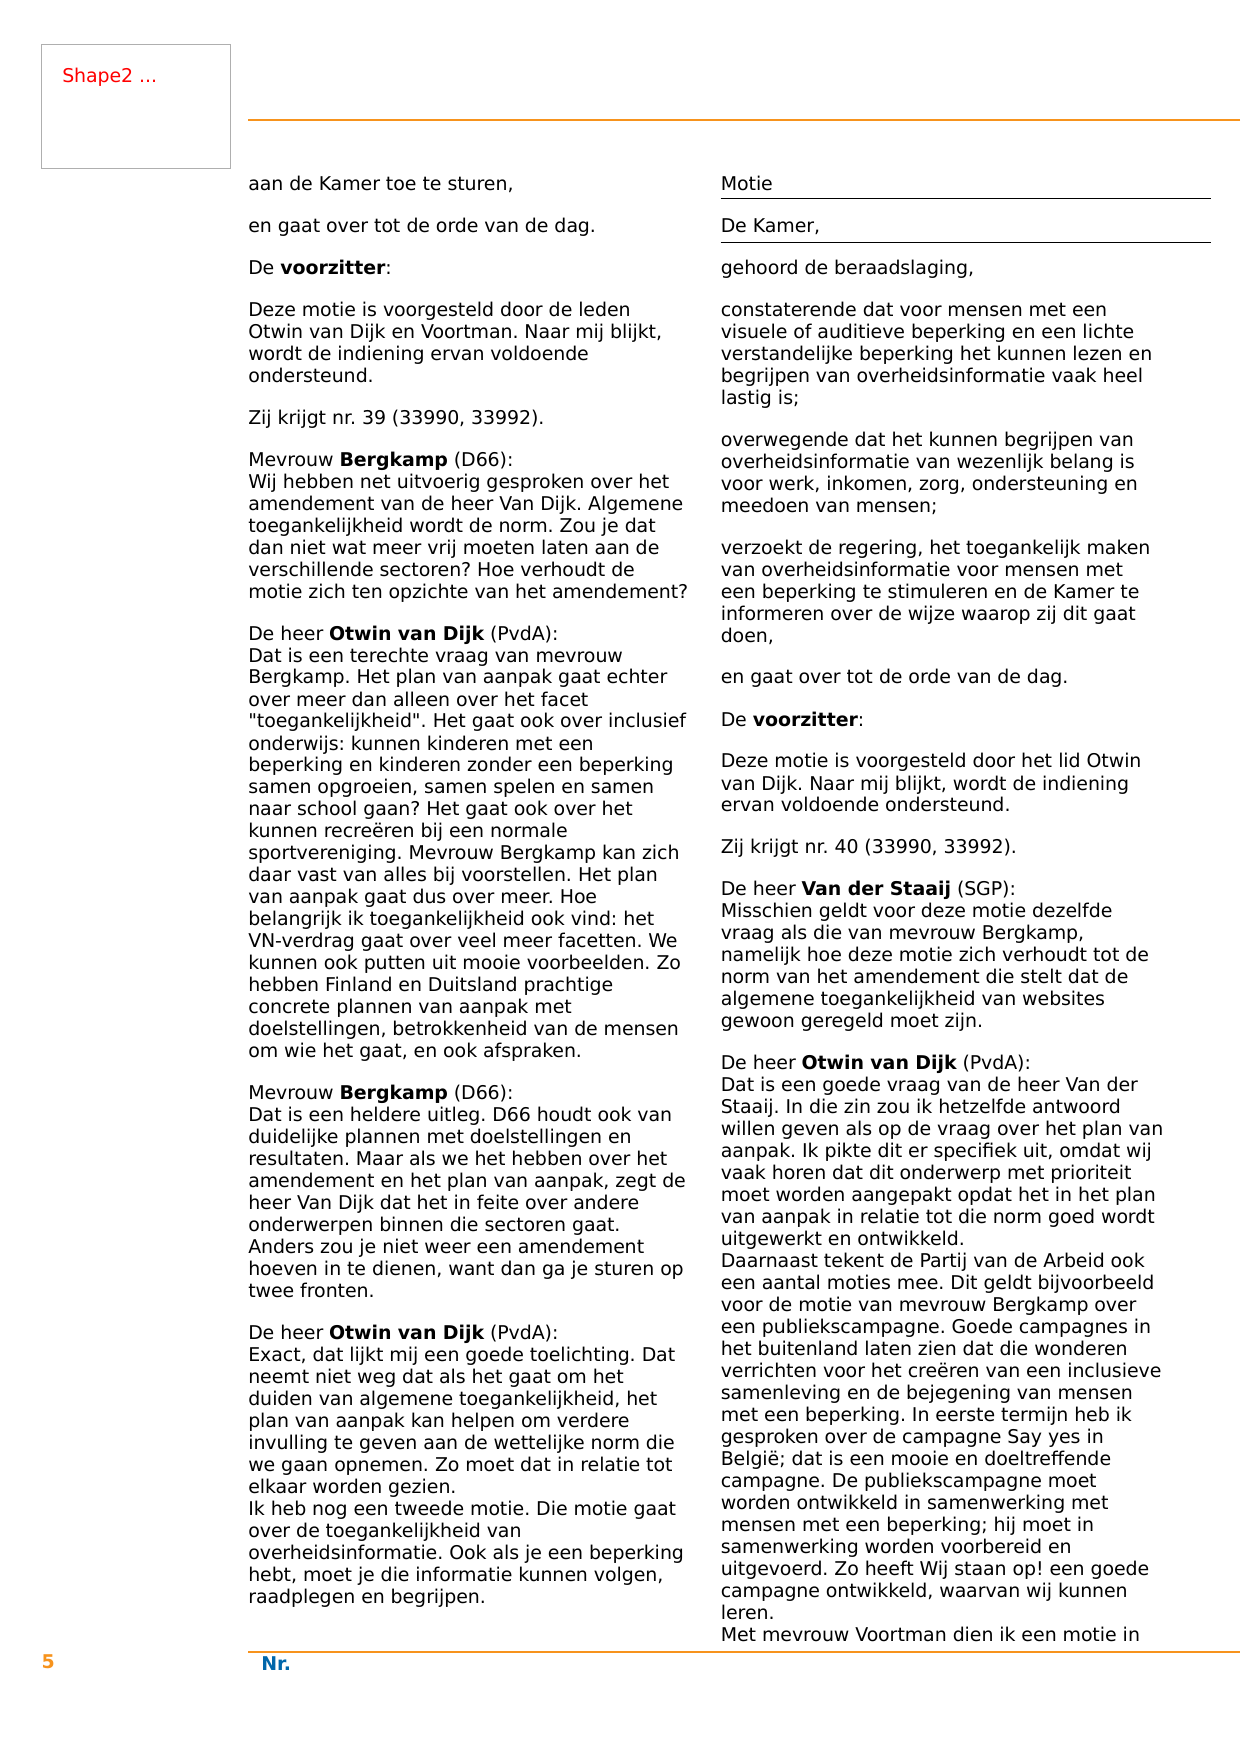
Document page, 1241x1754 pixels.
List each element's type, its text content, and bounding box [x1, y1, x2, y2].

text gehoord de beraadslaging, [721, 257, 1163, 279]
text constaterende dat voor mensen met een visuele of auditieve beperking en een lichte verstandelijke beperking het kunnen lezen en begrijpen van overheidsinformatie vaak heel lastig is; [721, 299, 1163, 409]
text en gaat over tot de orde van de dag. [248, 215, 691, 237]
text Misschien geldt voor deze motie dezelfde vraag als die van mevrouw Bergkamp, namelijk hoe deze motie zich verhoudt tot de norm van het amendement die stelt dat de algemene toegankelijkheid van websites gewoon geregeld moet zijn. [721, 900, 1163, 1032]
text en gaat over tot de orde van de dag. [721, 666, 1163, 688]
text Dat is een terechte vraag van mevrouw Bergkamp. Het plan van aanpak gaat echter over meer dan alleen over het facet "toegankelijkheid". Het gaat ook over inclusief onderwijs: kunnen kinderen met een beperking en kinderen zonder een beperking samen opgroeien, samen spelen en samen naar school gaan? Het gaat ook over het kunnen recreëren bij een normale sportvereniging. Mevrouw Bergkamp kan zich daar vast van alles bij voorstellen. Het plan van aanpak gaat dus over meer. Hoe belangrijk ik toegankelijkheid ook vind: het VN-verdrag gaat over veel meer facetten. We kunnen ook putten uit mooie voorbeelden. Zo hebben Finland en Duitsland prachtige concrete plannen van aanpak met doelstellingen, betrokkenheid van de mensen om wie het gaat, en ook afspraken. [248, 644, 691, 1062]
text Zij krijgt nr. 40 (33990, 33992). [721, 836, 1163, 858]
text Motie [721, 173, 1163, 195]
text Zij krijgt nr. 39 (33990, 33992). [248, 407, 691, 429]
text Wij hebben net uitvoerig gesproken over het amendement van de heer Van Dijk. Algemene toegankelijkheid wordt de norm. Zou je dat dan niet wat meer vrij moeten laten aan de verschillende sectoren? Hoe verhoudt de motie zich ten opzichte van het amendement? [248, 471, 691, 602]
text Exact, dat lijkt mij een goede toelichting. Dat neemt niet weg dat als het gaat om het duiden van algemene toegankelijkheid, het plan van aanpak kan helpen om verdere invulling te geven aan de wettelijke norm die we gaan opnemen. Zo moet dat in relatie tot elkaar worden gezien. [248, 1344, 691, 1498]
text Mevrouw Bergkamp (D66): [248, 449, 691, 471]
text De heer Otwin van Dijk (PvdA): [721, 1052, 1163, 1074]
text Dat is een heldere uitleg. D66 houdt ook van duidelijke plannen met doelstellingen en resultaten. Maar als we het hebben over het amendement en het plan van aanpak, zegt de heer Van Dijk dat het in feite over andere onderwerpen binnen die sectoren gaat. Anders zou je niet weer een amendement hoeven in te dienen, want dan ga je sturen op twee fronten. [248, 1104, 691, 1302]
text De heer Van der Staaij (SGP): [721, 878, 1163, 900]
text Dat is een goede vraag van de heer Van der Staaij. In die zin zou ik hetzelfde antwoord willen geven als op de vraag over het plan van aanpak. Ik pikte dit er specifiek uit, omdat wij vaak horen dat dit onderwerp met prioriteit moet worden aangepakt opdat het in het plan van aanpak in relatie tot die norm goed wordt uitgewerkt en ontwikkeld. [721, 1074, 1163, 1250]
text Ik heb nog een tweede motie. Die motie gaat over de toegankelijkheid van overheidsinformatie. Ook als je een beperking hebt, moet je die informatie kunnen volgen, raadplegen en begrijpen. [248, 1498, 691, 1608]
text De voorzitter: [721, 708, 1163, 730]
text overwegende dat het kunnen begrijpen van overheidsinformatie van wezenlijk belang is voor werk, inkomen, zorg, ondersteuning en meedoen van mensen; [721, 429, 1163, 517]
text De heer Otwin van Dijk (PvdA): [248, 622, 691, 644]
text Met mevrouw Voortman dien ik een motie in [721, 1624, 1163, 1646]
text De voorzitter: [248, 257, 691, 279]
text verzoekt de regering, het toegankelijk maken van overheidsinformatie voor mensen met een beperking te stimuleren en de Kamer te informeren over de wijze waarop zij dit gaat doen, [721, 537, 1163, 646]
text Daarnaast tekent de Partij van de Arbeid ook een aantal moties mee. Dit geldt bijvoorbeeld voor de motie van mevrouw Bergkamp over een publiekscampagne. Goede campagnes in het buitenland laten zien dat die wonderen verrichten voor het creëren van een inclusieve samenleving en de bejegening van mensen met een beperking. In eerste termijn heb ik gesproken over de campagne Say yes in België; dat is een mooie en doeltreffende campagne. De publiekscampagne moet worden ontwikkeld in samenwerking met mensen met een beperking; hij moet in samenwerking worden voorbereid en uitgevoerd. Zo heeft Wij staan op! een goede campagne ontwikkeld, waarvan wij kunnen leren. [721, 1250, 1163, 1624]
text Deze motie is voorgesteld door de leden Otwin van Dijk en Voortman. Naar mij blijkt, wordt de indiening ervan voldoende ondersteund. [248, 299, 691, 387]
text aan de Kamer toe te sturen, [248, 173, 691, 195]
text De Kamer, [721, 215, 1163, 237]
text De heer Otwin van Dijk (PvdA): [248, 1322, 691, 1344]
text Mevrouw Bergkamp (D66): [248, 1082, 691, 1104]
text Deze motie is voorgesteld door het lid Otwin van Dijk. Naar mij blijkt, wordt de indiening ervan voldoende ondersteund. [721, 750, 1163, 816]
